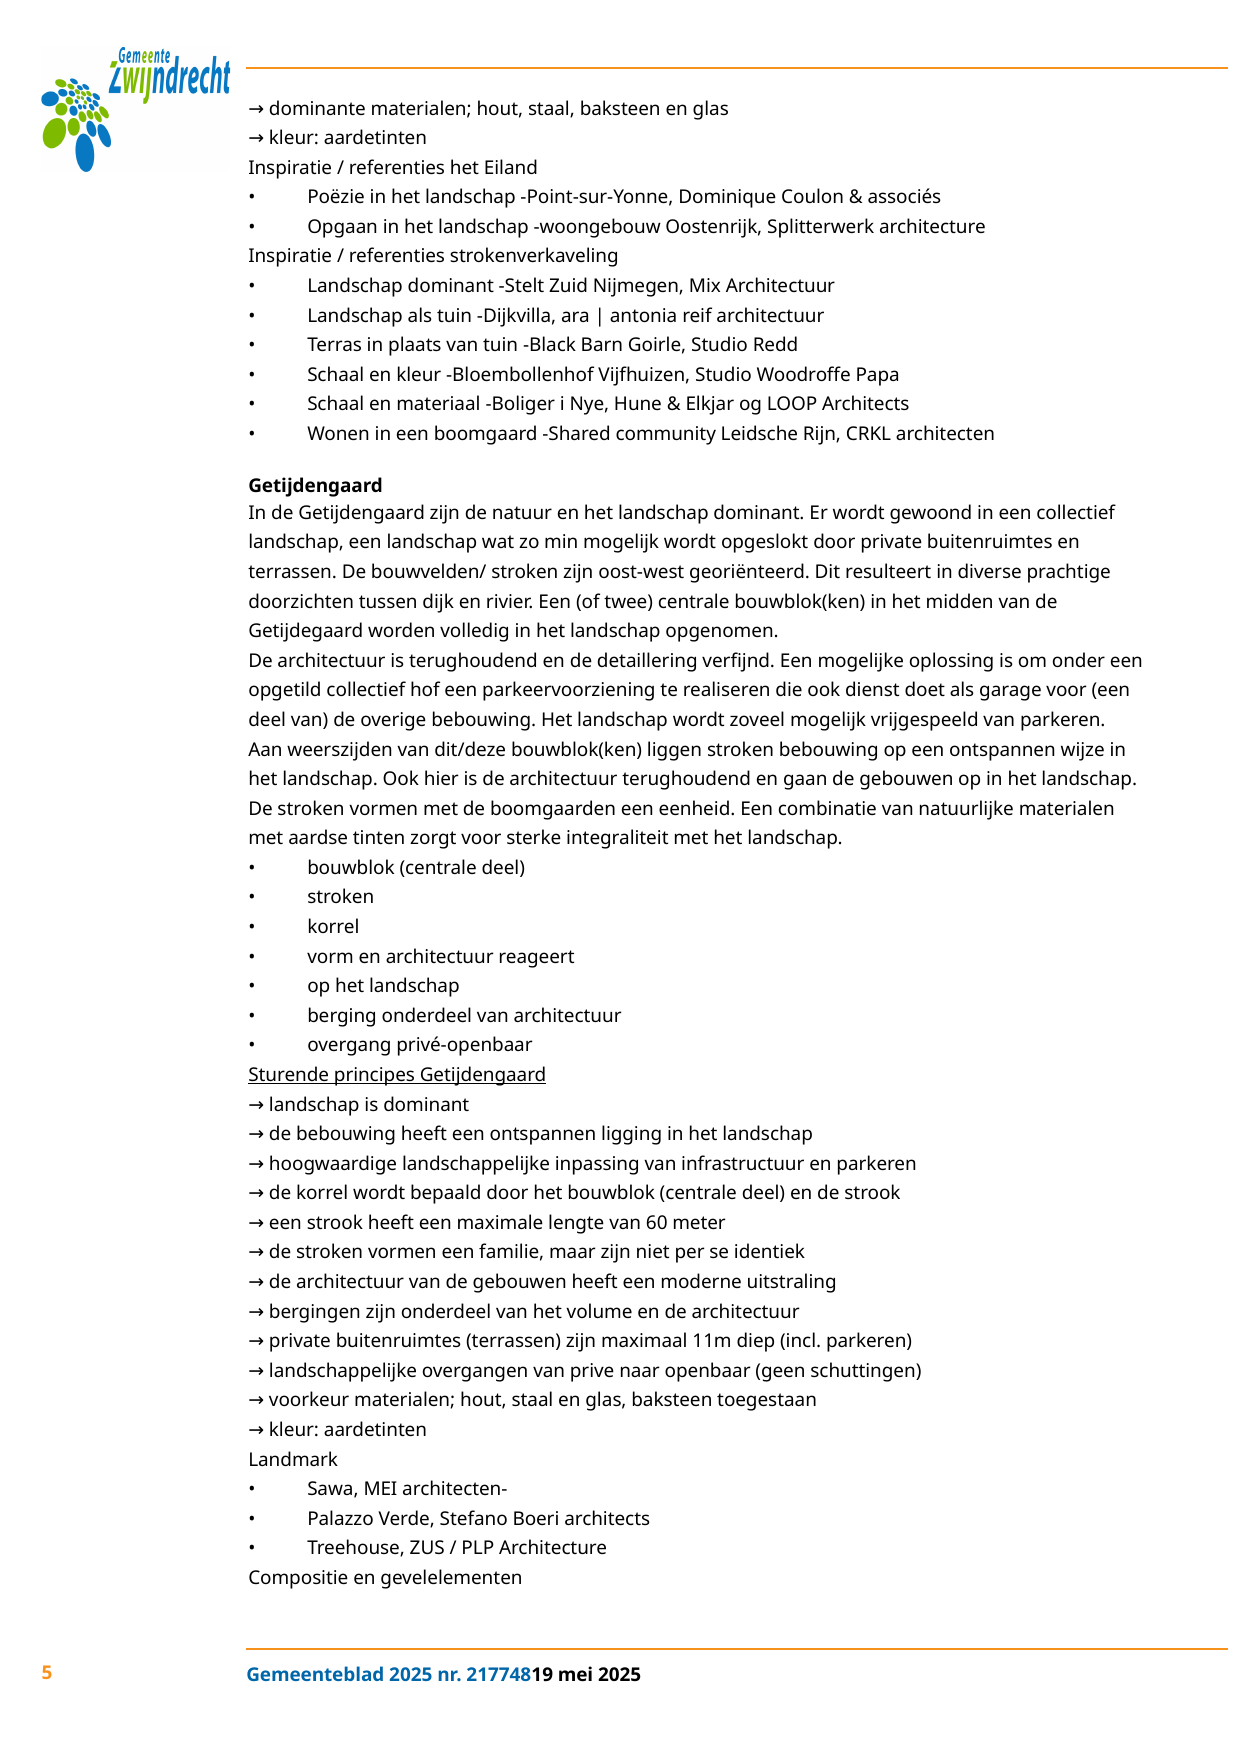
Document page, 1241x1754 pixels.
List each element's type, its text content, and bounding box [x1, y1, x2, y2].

text In de Getijdengaard zijn de natuur en het landschap dominant. Er wordt gewoond in een collectief landschap, een landschap wat zo min mogelijk wordt opgeslokt door private buitenruimtes en terrassen. De bouwvelden/ stroken zijn oost-west georiënteerd. Dit resulteert in diverse prachtige doorzichten tussen dijk en rivier. Een (of twee) centrale bouwblok(ken) in het midden van de Getijdegaard worden volledig in het landschap opgenomen. [248, 499, 1152, 643]
list bouwblok (centrale deel) [248, 854, 1152, 880]
list stroken [248, 884, 1152, 909]
list Poëzie in het landschap -Point-sur-Yonne, Dominique Coulon & associés [248, 183, 1152, 209]
text → de architectuur van de gebouwen heeft een moderne uitstraling [248, 1268, 1152, 1294]
text → een strook heeft een maximale lengte van 60 meter [248, 1209, 1152, 1235]
list Terras in plaats van tuin -Black Barn Goirle, Studio Redd [248, 331, 1152, 357]
text Compositie en gevelelementen [248, 1564, 1152, 1590]
list korrel [248, 913, 1152, 939]
list berging onderdeel van architectuur [248, 1002, 1152, 1028]
text Inspiratie / referenties strokenverkaveling [248, 243, 1152, 268]
text → kleur: aardetinten [248, 124, 1152, 150]
text → landschappelijke overgangen van prive naar openbaar (geen schuttingen) [248, 1357, 1152, 1383]
text De architectuur is terughoudend en de detaillering verfijnd. Een mogelijke oplossing is om onder een opgetild collectief hof een parkeervoorziening te realiseren die ook dienst doet als garage voor (een deel van) de overige bebouwing. Het landschap wordt zoveel mogelijk vrijgespeeld van parkeren. [248, 647, 1152, 732]
text → hoogwaardige landschappelijke inpassing van infrastructuur en parkeren [248, 1150, 1152, 1176]
list Schaal en kleur -Bloembollenhof Vijfhuizen, Studio Woodroffe Papa [248, 361, 1152, 387]
list overgang privé-openbaar [248, 1032, 1152, 1057]
text → de stroken vormen een familie, maar zijn niet per se identiek [248, 1239, 1152, 1264]
text Inspiratie / referenties het Eiland [248, 154, 1152, 180]
text Sturende principes Getijdengaard [248, 1061, 1152, 1087]
list Schaal en materiaal -Boliger i Nye, Hune & Elkjar og LOOP Architects [248, 391, 1152, 416]
text → voorkeur materialen; hout, staal en glas, baksteen toegestaan [248, 1387, 1152, 1412]
text → bergingen zijn onderdeel van het volume en de architectuur [248, 1298, 1152, 1323]
text → private buitenruimtes (terrassen) zijn maximaal 11m diep (incl. parkeren) [248, 1327, 1152, 1353]
list Palazzo Verde, Stefano Boeri architects [248, 1505, 1152, 1531]
list Treehouse, ZUS / PLP Architecture [248, 1534, 1152, 1560]
list Landschap als tuin -Dijkvilla, ara | antonia reif architectuur [248, 302, 1152, 328]
text → de bebouwing heeft een ontspannen ligging in het landschap [248, 1120, 1152, 1146]
text Landmark [248, 1446, 1152, 1471]
list op het landschap [248, 972, 1152, 998]
text Aan weerszijden van dit/deze bouwblok(ken) liggen stroken bebouwing op een ontspannen wijze in het landschap. Ook hier is de architectuur terughoudend en gaan de gebouwen op in het landschap. De stroken vormen met de boomgaarden een eenheid. Een combinatie van natuurlijke materialen met aardse tinten zorgt voor sterke integraliteit met het landschap. [248, 736, 1152, 850]
text → dominante materialen; hout, staal, baksteen en glas [248, 95, 1152, 121]
list Wonen in een boomgaard -Shared community Leidsche Rijn, CRKL architecten [248, 420, 1152, 446]
list Sawa, MEI architecten- [248, 1475, 1152, 1501]
text → landschap is dominant [248, 1091, 1152, 1116]
text → kleur: aardetinten [248, 1416, 1152, 1442]
list vorm en architectuur reageert [248, 943, 1152, 968]
text → de korrel wordt bepaald door het bouwblok (centrale deel) en de strook [248, 1179, 1152, 1205]
list Landschap dominant -Stelt Zuid Nijmegen, Mix Architectuur [248, 272, 1152, 298]
picture [41, 47, 231, 172]
text Getijdengaard [248, 471, 1152, 499]
list Opgaan in het landschap -woongebouw Oostenrijk, Splitterwerk architecture [248, 213, 1152, 239]
